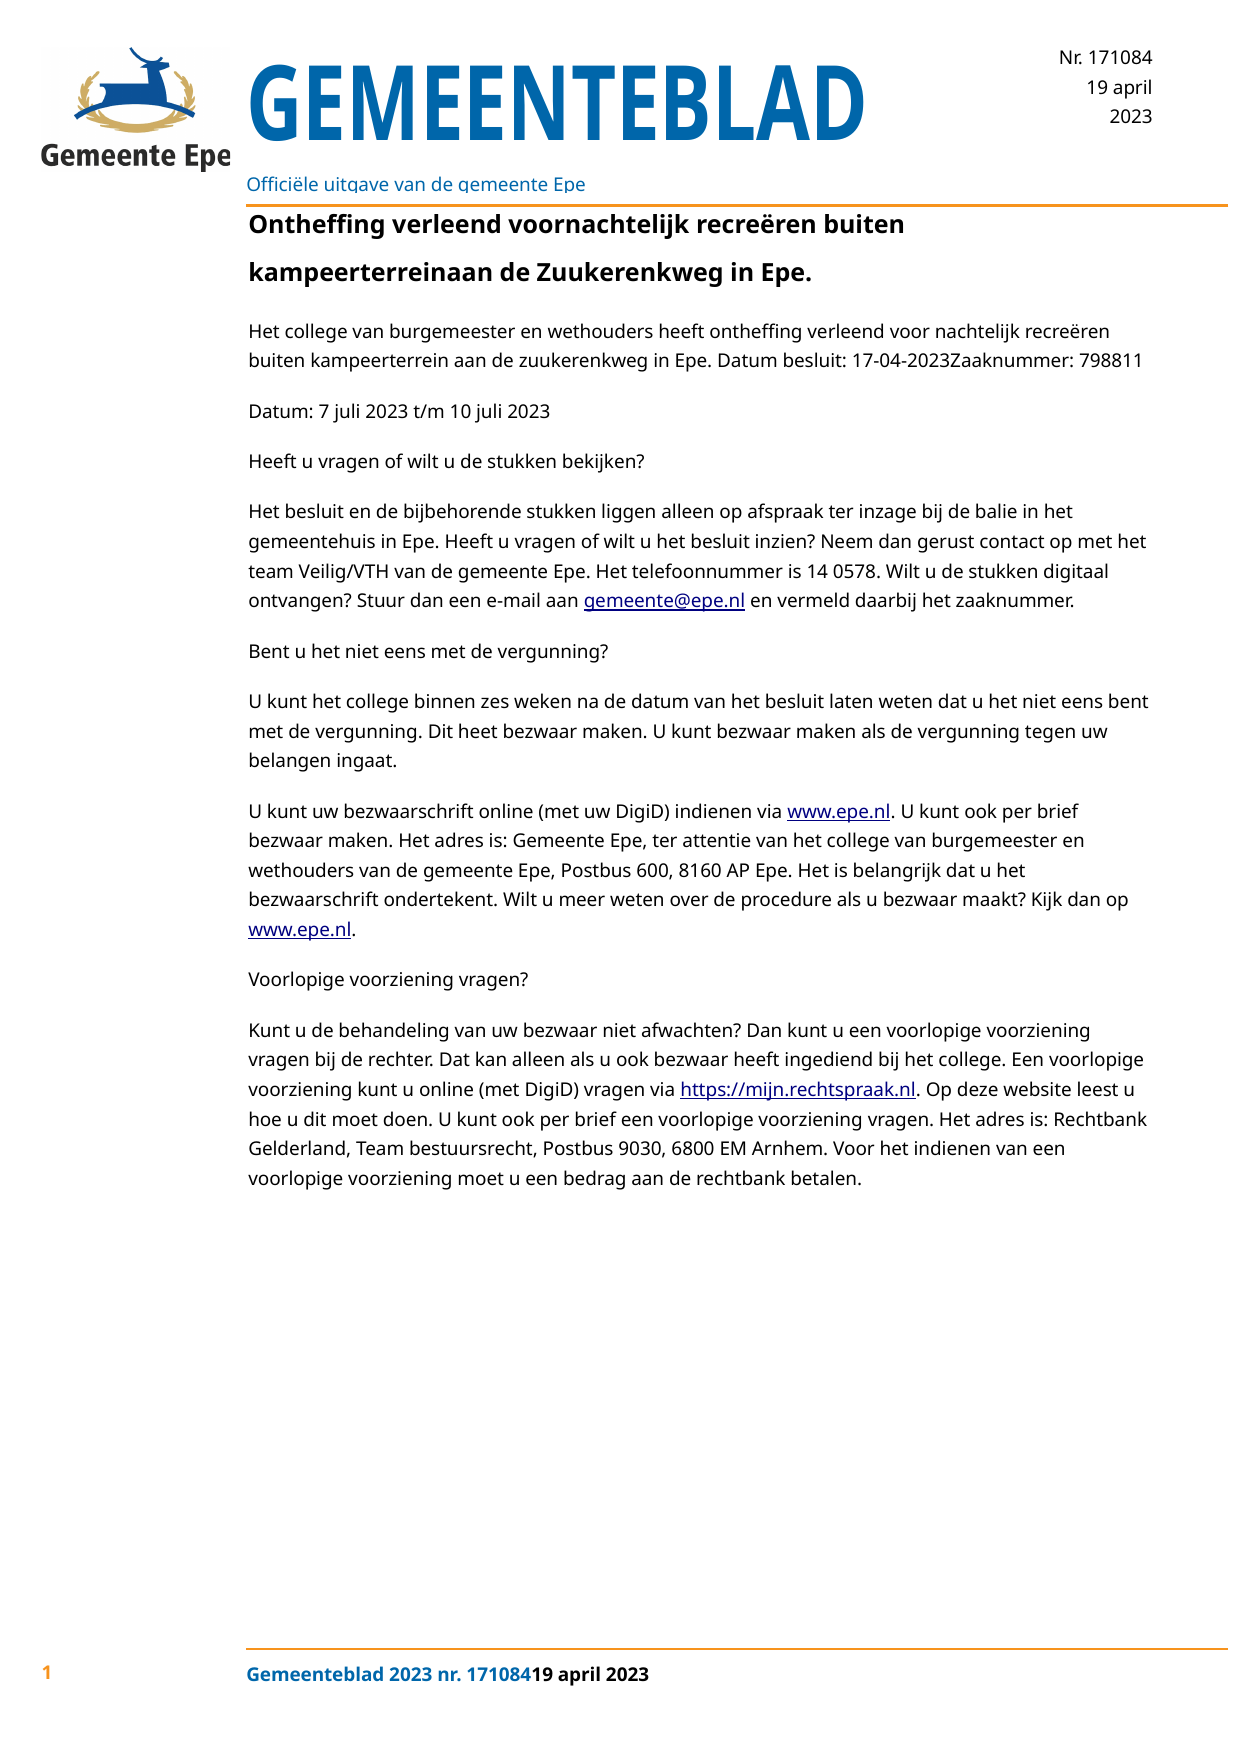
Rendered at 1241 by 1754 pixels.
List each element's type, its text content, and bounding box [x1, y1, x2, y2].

text Datum: 7 juli 2023 t/m 10 juli 2023 [248, 398, 1152, 424]
text U kunt uw bezwaarschrift online (met uw DigiD) indienen via www.epe.nl. U kunt ook per brief bezwaar maken. Het adres is: Gemeente Epe, ter attentie van het college van burgemeester en wethouders van de gemeente Epe, Postbus 600, 8160 AP Epe. Het is belangrijk dat u het bezwaarschrift ondertekent. Wilt u meer weten over de procedure als u bezwaar maakt? Kijk dan op www.epe.nl. [248, 798, 1152, 942]
text Het college van burgemeester en wethouders heeft ontheffing verleend voor nachtelijk recreëren buiten kampeerterrein aan de zuukerenkweg in Epe. Datum besluit: 17-04-2023Zaaknummer: 798811 [248, 318, 1152, 373]
text Voorlopige voorziening vragen? [248, 967, 1152, 992]
text U kunt het college binnen zes weken na de datum van het besluit laten weten dat u het niet eens bent met de vergunning. Dit heet bezwaar maken. U kunt bezwaar maken als de vergunning tegen uw belangen ingaat. [248, 688, 1152, 773]
text Kunt u de behandeling van uw bezwaar niet afwachten? Dan kunt u een voorlopige voorziening vragen bij de rechter. Dat kan alleen als u ook bezwaar heeft ingediend bij het college. Een voorlopige voorziening kunt u online (met DigiD) vragen via https://mijn.rechtspraak.nl. Op deze website leest u hoe u dit moet doen. U kunt ook per brief een voorlopige voorziening vragen. Het adres is: Rechtbank Gelderland, Team bestuursrecht, Postbus 9030, 6800 EM Arnhem. Voor het indienen van een voorlopige voorziening moet u een bedrag aan de rechtbank betalen. [248, 1017, 1152, 1191]
picture [41, 47, 231, 172]
text Ontheffing verleend voornachtelijk recreëren buiten kampeerterreinaan de Zuukerenkweg in Epe. [248, 207, 1152, 288]
text Heeft u vragen of wilt u de stukken bekijken? [248, 448, 1152, 474]
text Het besluit en de bijbehorende stukken liggen alleen op afspraak ter inzage bij de balie in het gemeentehuis in Epe. Heeft u vragen of wilt u het besluit inzien? Neem dan gerust contact op met het team Veilig/VTH van de gemeente Epe. Het telefoonnummer is 14 0578. Wilt u de stukken digitaal ontvangen? Stuur dan een e-mail aan gemeente@epe.nl en vermeld daarbij het zaaknummer. [248, 499, 1152, 613]
text Bent u het niet eens met de vergunning? [248, 638, 1152, 664]
